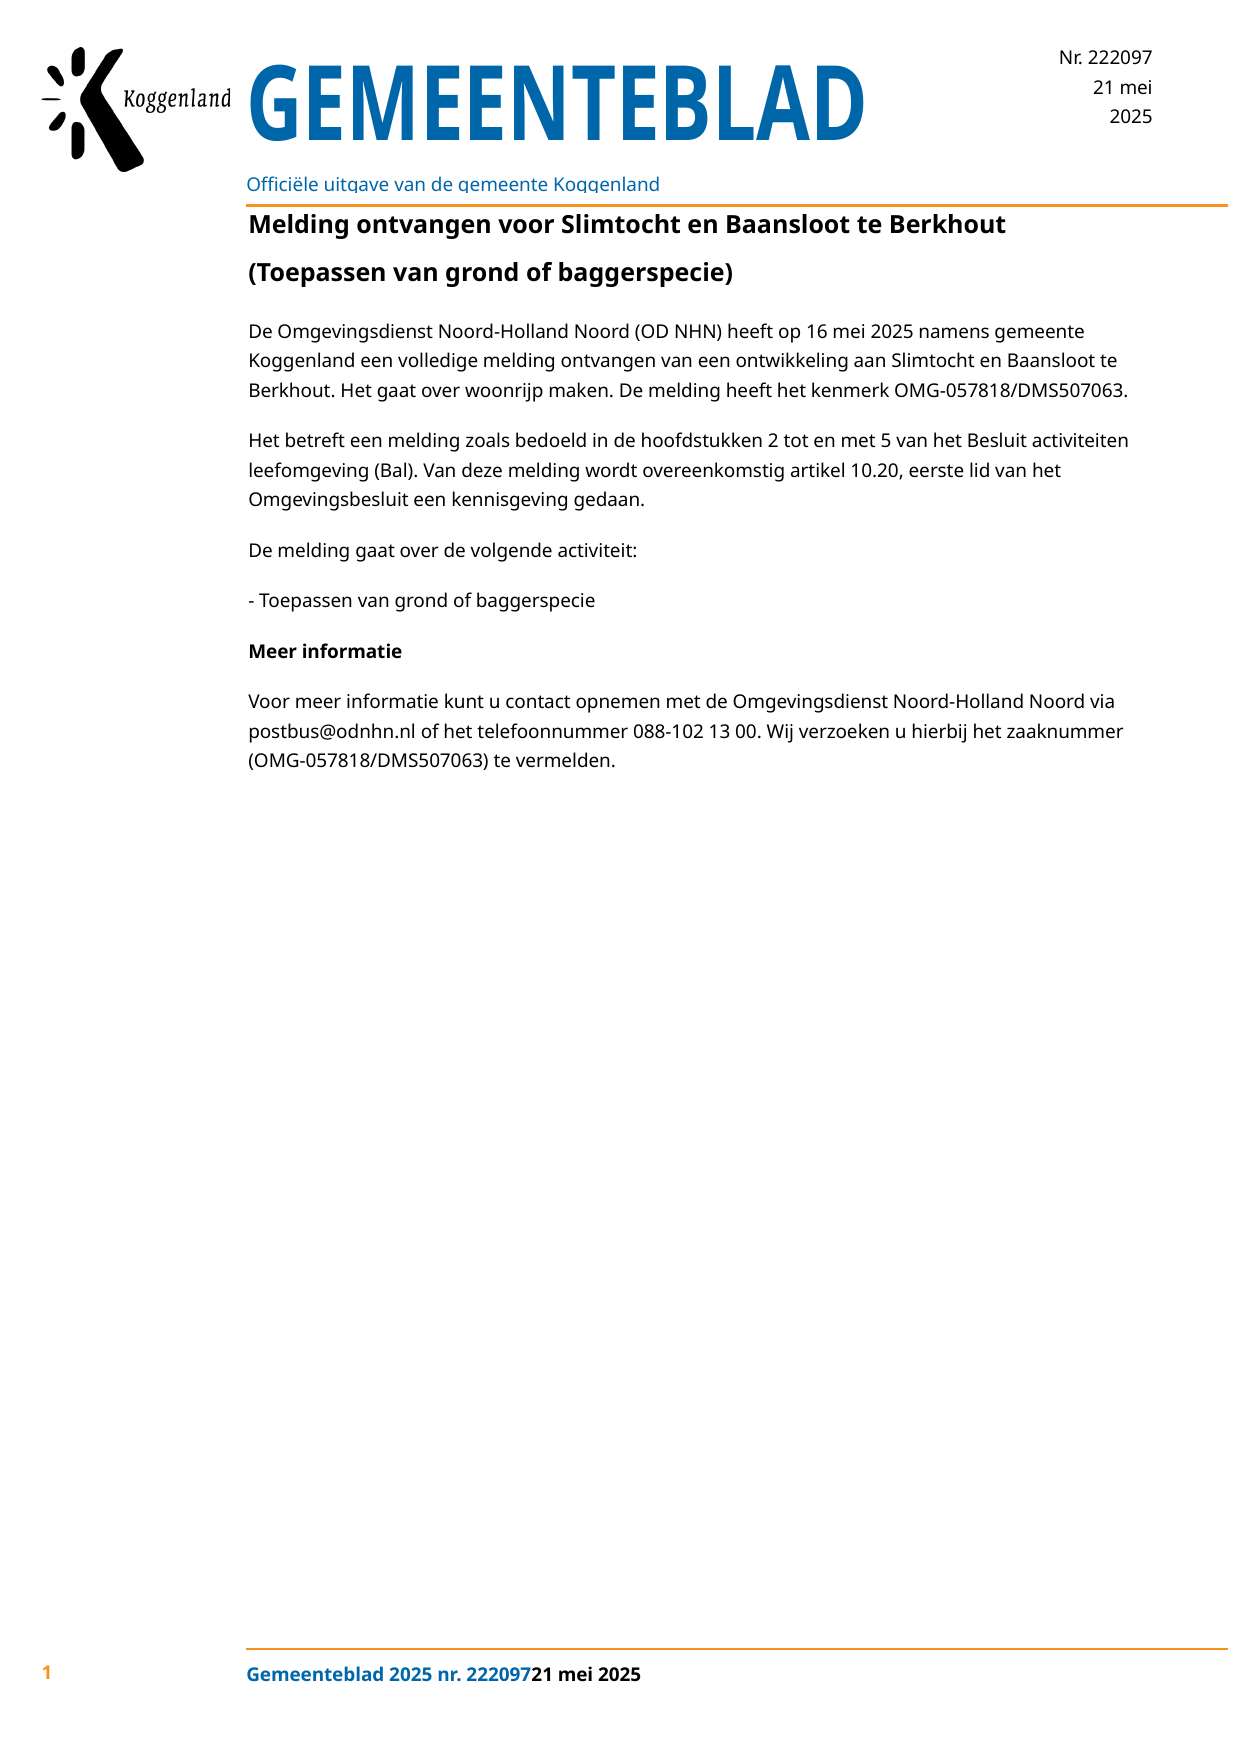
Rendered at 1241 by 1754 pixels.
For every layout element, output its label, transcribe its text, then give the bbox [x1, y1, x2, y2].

text - Toepassen van grond of baggerspecie [248, 587, 1152, 613]
text Meer informatie [248, 638, 1152, 664]
text De Omgevingsdienst Noord-Holland Noord (OD NHN) heeft op 16 mei 2025 namens gemeente Koggenland een volledige melding ontvangen van een ontwikkeling aan Slimtocht en Baansloot te Berkhout. Het gaat over woonrijp maken. De melding heeft het kenmerk OMG-057818/DMS507063. [248, 318, 1152, 403]
text De melding gaat over de volgende activiteit: [248, 537, 1152, 563]
text Melding ontvangen voor Slimtocht en Baansloot te Berkhout (Toepassen van grond of baggerspecie) [248, 207, 1152, 288]
picture [41, 47, 231, 172]
text Het betreft een melding zoals bedoeld in de hoofdstukken 2 tot en met 5 van het Besluit activiteiten leefomgeving (Bal). Van deze melding wordt overeenkomstig artikel 10.20, eerste lid van het Omgevingsbesluit een kennisgeving gedaan. [248, 427, 1152, 512]
text Voor meer informatie kunt u contact opnemen met de Omgevingsdienst Noord-Holland Noord via postbus@odnhn.nl of het telefoonnummer 088-102 13 00. Wij verzoeken u hierbij het zaaknummer (OMG-057818/DMS507063) te vermelden. [248, 688, 1152, 773]
